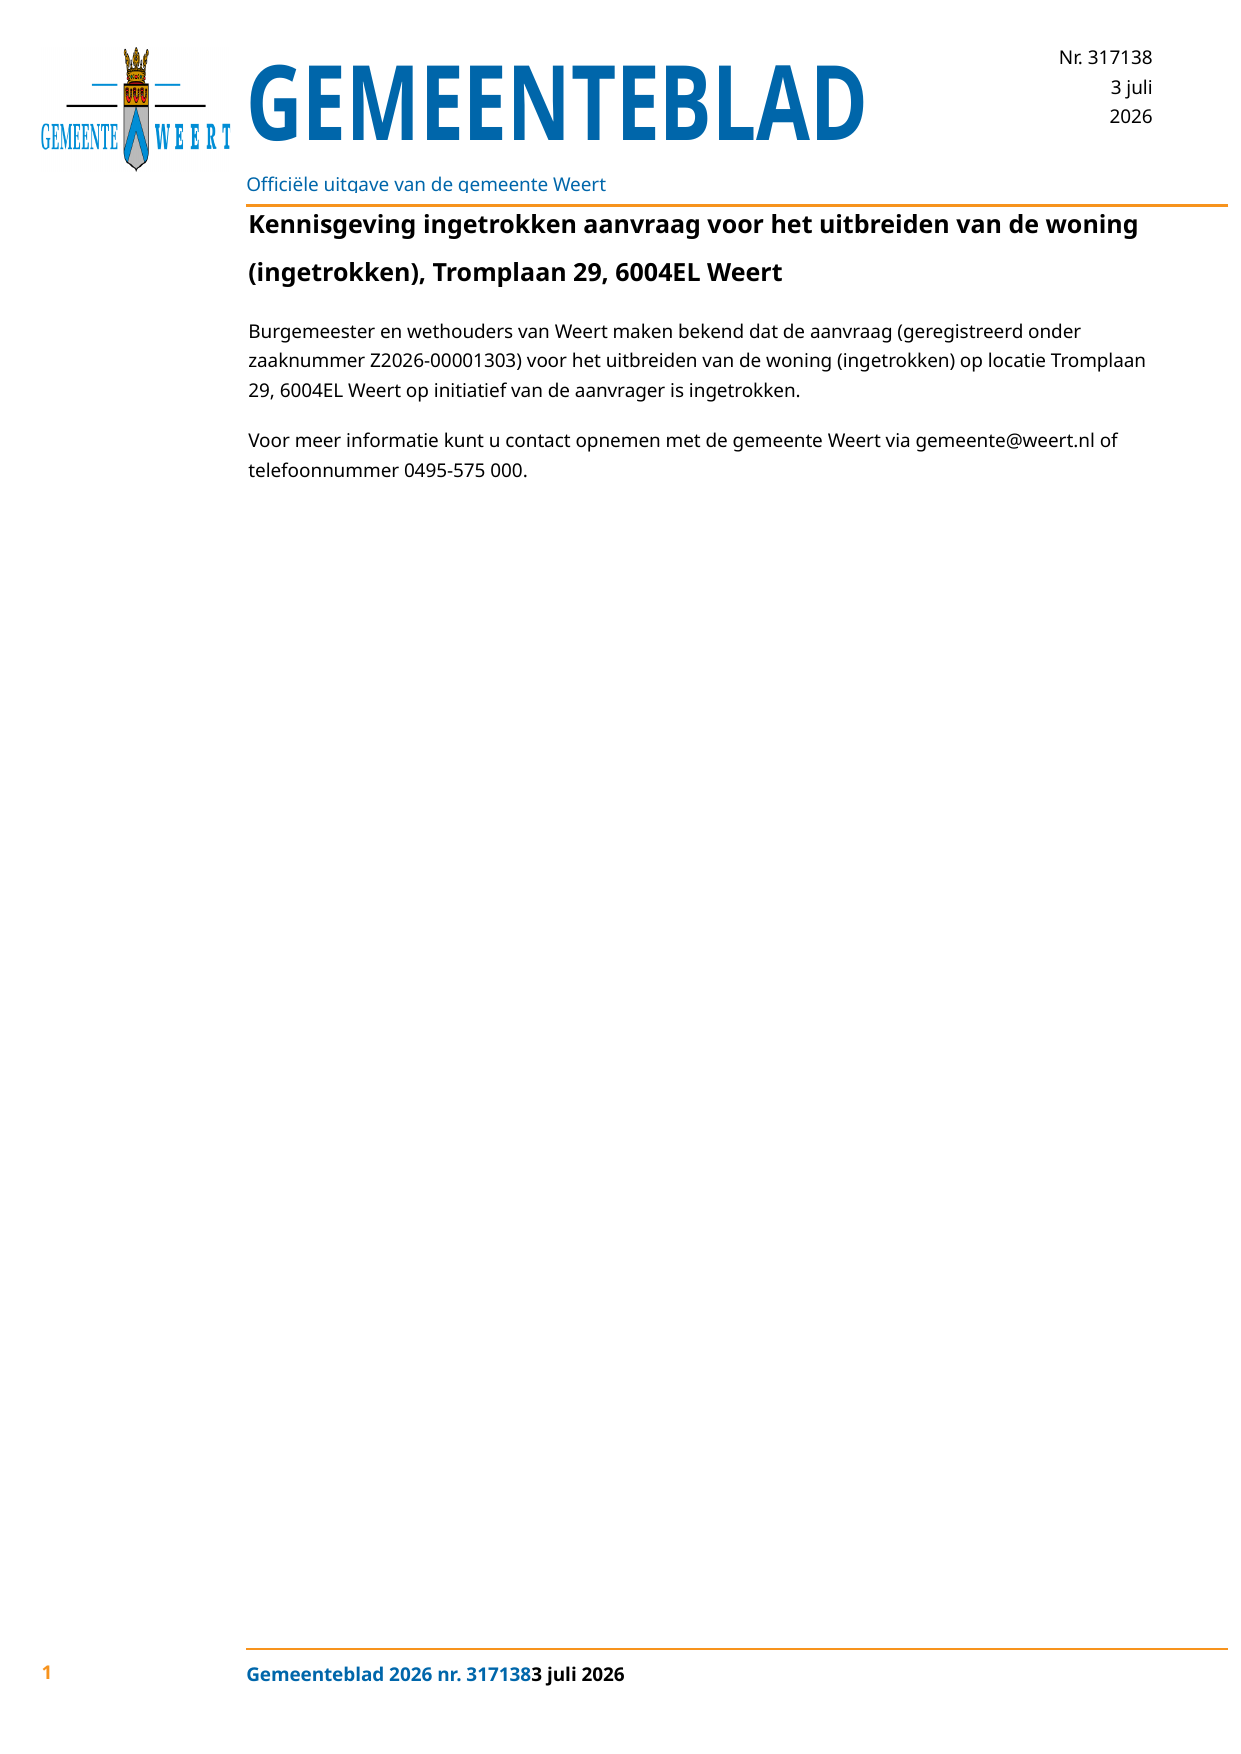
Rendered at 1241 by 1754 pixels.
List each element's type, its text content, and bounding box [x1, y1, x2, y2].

text Kennisgeving ingetrokken aanvraag voor het uitbreiden van de woning (ingetrokken), Tromplaan 29, 6004EL Weert [248, 207, 1152, 288]
picture [41, 47, 231, 172]
text Voor meer informatie kunt u contact opnemen met de gemeente Weert via gemeente@weert.nl of telefoonnummer 0495-575 000. [248, 427, 1152, 483]
text Burgemeester en wethouders van Weert maken bekend dat de aanvraag (geregistreerd onder zaaknummer Z2026-00001303) voor het uitbreiden van de woning (ingetrokken) op locatie Tromplaan 29, 6004EL Weert op initiatief van de aanvrager is ingetrokken. [248, 318, 1152, 403]
